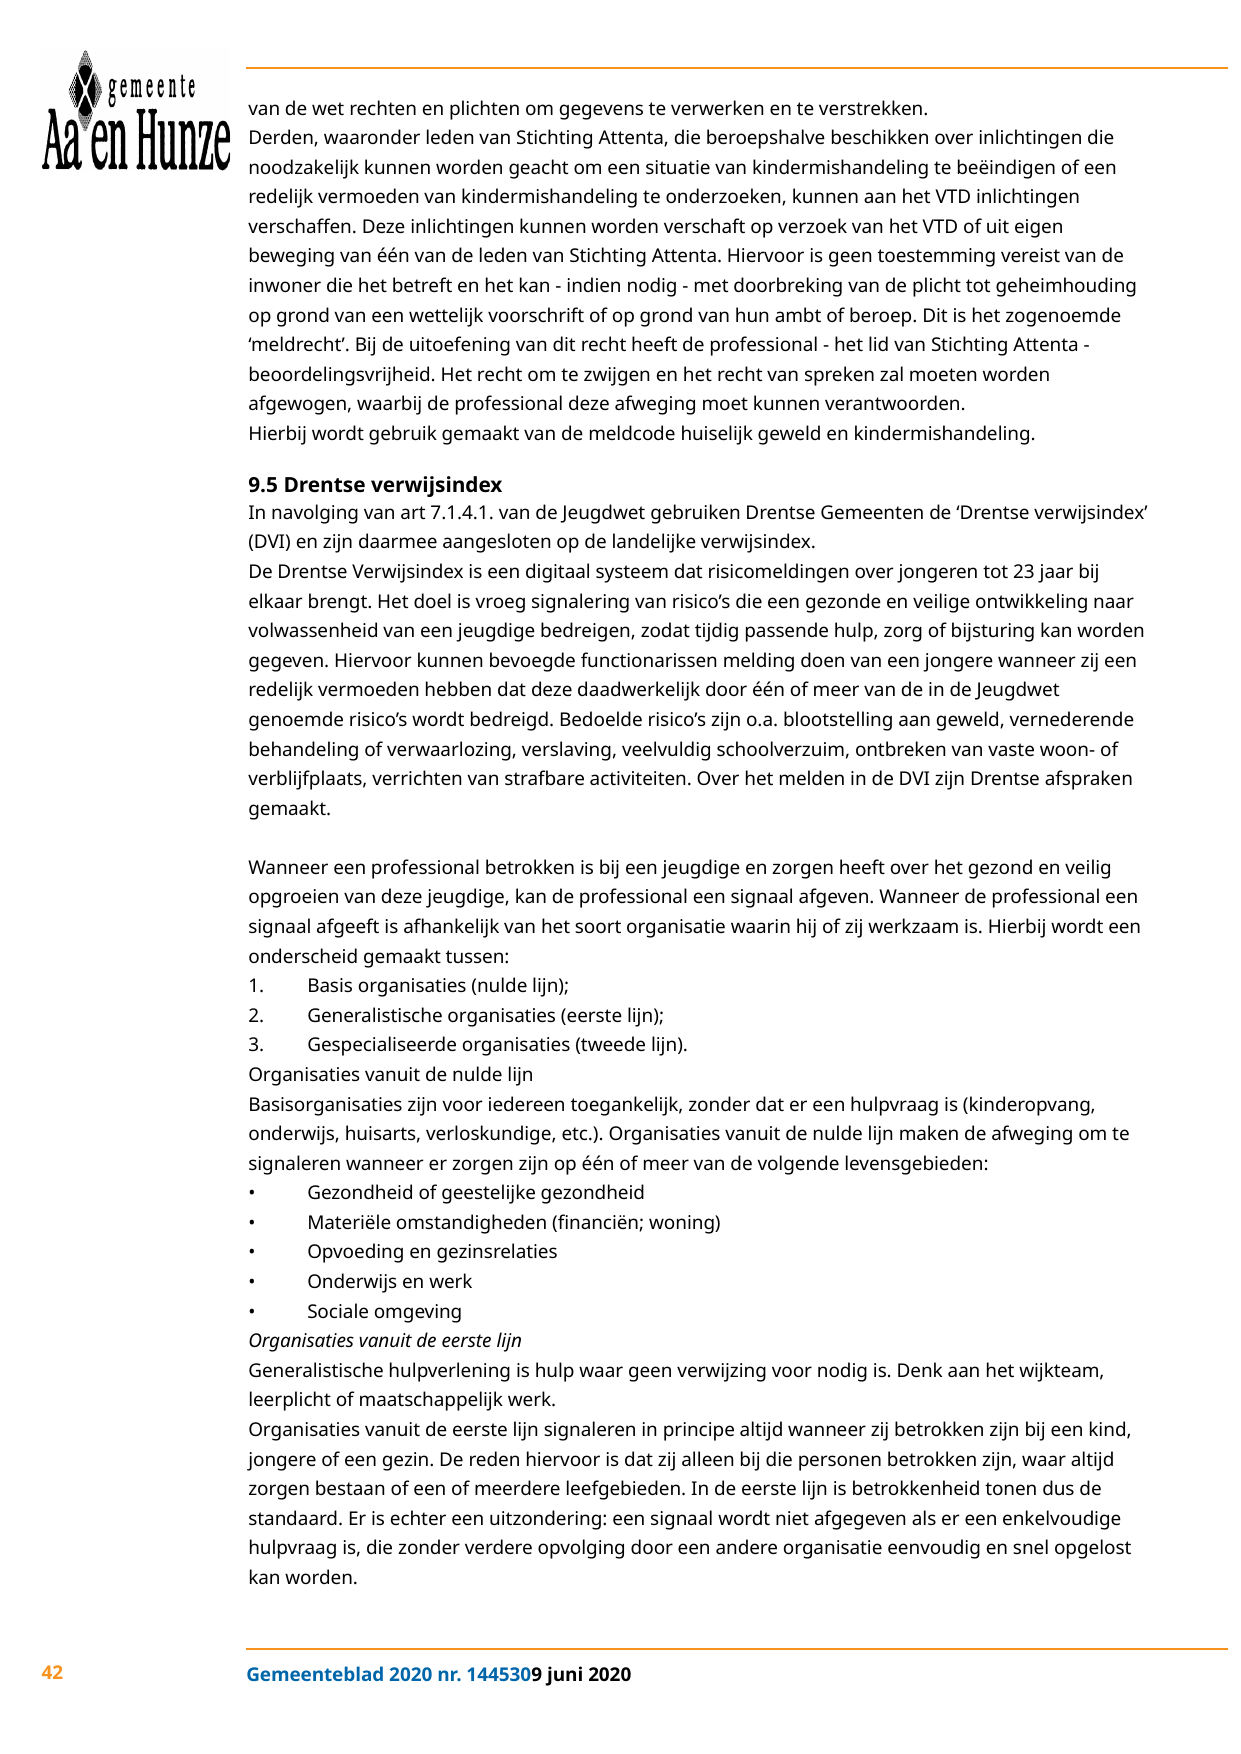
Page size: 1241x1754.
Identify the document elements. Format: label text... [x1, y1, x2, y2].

text Wanneer een professional betrokken is bij een jeugdige en zorgen heeft over het gezond en veilig opgroeien van deze jeugdige, kan de professional een signaal afgeven. Wanneer de professional een signaal afgeeft is afhankelijk van het soort organisatie waarin hij of zij werkzaam is. Hierbij wordt een onderscheid gemaakt tussen: [248, 854, 1152, 968]
list Sociale omgeving [248, 1298, 1152, 1323]
picture [41, 47, 231, 172]
text Organisaties vanuit de eerste lijn [248, 1327, 1152, 1353]
text Generalistische hulpverlening is hulp waar geen verwijzing voor nodig is. Denk aan het wijkteam, leerplicht of maatschappelijk werk. [248, 1357, 1152, 1412]
text van de wet rechten en plichten om gegevens te verwerken en te verstrekken. [248, 95, 1152, 121]
text Organisaties vanuit de eerste lijn signaleren in principe altijd wanneer zij betrokken zijn bij een kind, jongere of een gezin. De reden hiervoor is dat zij alleen bij die personen betrokken zijn, waar altijd zorgen bestaan of een of meerdere leefgebieden. In de eerste lijn is betrokkenheid tonen dus de standaard. Er is echter een uitzondering: een signaal wordt niet afgegeven als er een enkelvoudige hulpvraag is, die zonder verdere opvolging door een andere organisatie eenvoudig en snel opgelost kan worden. [248, 1416, 1152, 1590]
text 9.5 Drentse verwijsindex [248, 471, 1152, 499]
text In navolging van art 7.1.4.1. van de Jeugdwet gebruiken Drentse Gemeenten de ‘Drentse verwijsindex’ (DVI) en zijn daarmee aangesloten op de landelijke verwijsindex. [248, 499, 1152, 554]
text De Drentse Verwijsindex is een digitaal systeem dat risicomeldingen over jongeren tot 23 jaar bij elkaar brengt. Het doel is vroeg signalering van risico’s die een gezonde en veilige ontwikkeling naar volwassenheid van een jeugdige bedreigen, zodat tijdig passende hulp, zorg of bijsturing kan worden gegeven. Hiervoor kunnen bevoegde functionarissen melding doen van een jongere wanneer zij een redelijk vermoeden hebben dat deze daadwerkelijk door één of meer van de in de Jeugdwet genoemde risico’s wordt bedreigd. Bedoelde risico’s zijn o.a. blootstelling aan geweld, vernederende behandeling of verwaarlozing, verslaving, veelvuldig schoolverzuim, ontbreken van vaste woon- of verblijfplaats, verrichten van strafbare activiteiten. Over het melden in de DVI zijn Drentse afspraken gemaakt. [248, 558, 1152, 821]
list Generalistische organisaties (eerste lijn); [248, 1002, 1152, 1028]
list Materiële omstandigheden (financiën; woning) [248, 1209, 1152, 1235]
text Organisaties vanuit de nulde lijn [248, 1061, 1152, 1087]
list Gespecialiseerde organisaties (tweede lijn). [248, 1032, 1152, 1057]
text Derden, waaronder leden van Stichting Attenta, die beroepshalve beschikken over inlichtingen die noodzakelijk kunnen worden geacht om een situatie van kindermishandeling te beëindigen of een redelijk vermoeden van kindermishandeling te onderzoeken, kunnen aan het VTD inlichtingen verschaffen. Deze inlichtingen kunnen worden verschaft op verzoek van het VTD of uit eigen beweging van één van de leden van Stichting Attenta. Hiervoor is geen toestemming vereist van de inwoner die het betreft en het kan - indien nodig - met doorbreking van de plicht tot geheimhouding op grond van een wettelijk voorschrift of op grond van hun ambt of beroep. Dit is het zogenoemde ‘meldrecht’. Bij de uitoefening van dit recht heeft de professional - het lid van Stichting Attenta - beoordelingsvrijheid. Het recht om te zwijgen en het recht van spreken zal moeten worden afgewogen, waarbij de professional deze afweging moet kunnen verantwoorden. [248, 124, 1152, 416]
text Hierbij wordt gebruik gemaakt van de meldcode huiselijk geweld en kindermishandeling. [248, 420, 1152, 446]
list Gezondheid of geestelijke gezondheid [248, 1179, 1152, 1205]
text Basisorganisaties zijn voor iedereen toegankelijk, zonder dat er een hulpvraag is (kinderopvang, onderwijs, huisarts, verloskundige, etc.). Organisaties vanuit de nulde lijn maken de afweging om te signaleren wanneer er zorgen zijn op één of meer van de volgende levensgebieden: [248, 1091, 1152, 1176]
list Opvoeding en gezinsrelaties [248, 1239, 1152, 1264]
list Onderwijs en werk [248, 1268, 1152, 1294]
list Basis organisaties (nulde lijn); [248, 972, 1152, 998]
